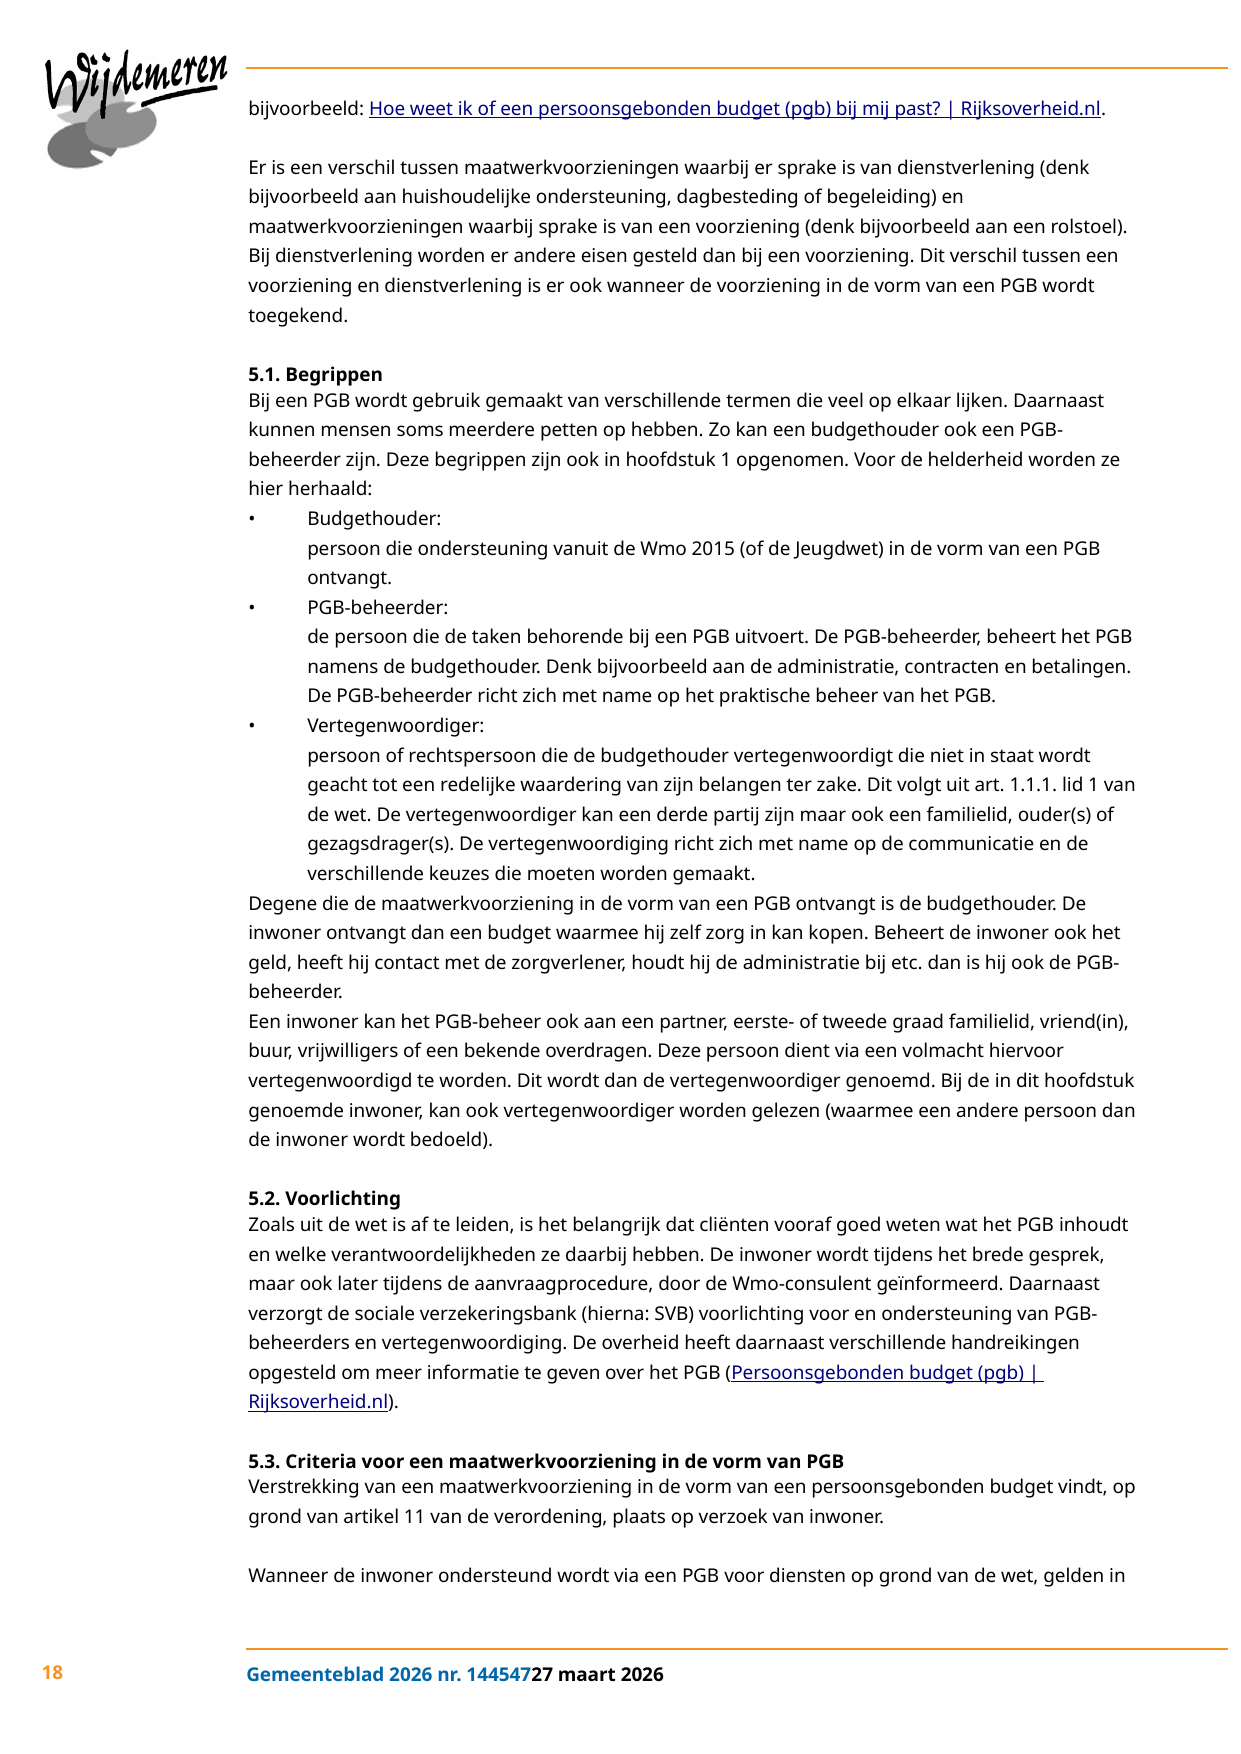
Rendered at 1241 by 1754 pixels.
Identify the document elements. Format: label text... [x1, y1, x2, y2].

list Vertegenwoordiger: [248, 712, 1152, 738]
text 5.2. Voorlichting [248, 1186, 1152, 1211]
text Zoals uit de wet is af te leiden, is het belangrijk dat cliënten vooraf goed weten wat het PGB inhoudt en welke verantwoordelijkheden ze daarbij hebben. De inwoner wordt tijdens het brede gesprek, maar ook later tijdens de aanvraagprocedure, door de Wmo-consulent geïnformeerd. Daarnaast verzorgt de sociale verzekeringsbank (hierna: SVB) voorlichting voor en ondersteuning van PGB-beheerders en vertegenwoordiging. De overheid heeft daarnaast verschillende handreikingen opgesteld om meer informatie te geven over het PGB (Persoonsgebonden budget (pgb) | Rijksoverheid.nl). [248, 1211, 1152, 1414]
text Bij een PGB wordt gebruik gemaakt van verschillende termen die veel op elkaar lijken. Daarnaast kunnen mensen soms meerdere petten op hebben. Zo kan een budgethouder ook een PGB-beheerder zijn. Deze begrippen zijn ook in hoofdstuk 1 opgenomen. Voor de helderheid worden ze hier herhaald: [248, 387, 1152, 501]
text Verstrekking van een maatwerkvoorziening in de vorm van een persoonsgebonden budget vindt, op grond van artikel 11 van de verordening, plaats op verzoek van inwoner. [248, 1474, 1152, 1529]
text Degene die de maatwerkvoorziening in de vorm van een PGB ontvangt is de budgethouder. De inwoner ontvangt dan een budget waarmee hij zelf zorg in kan kopen. Beheert de inwoner ook het geld, heeft hij contact met de zorgverlener, houdt hij de administratie bij etc. dan is hij ook de PGB-beheerder. [248, 890, 1152, 1004]
picture [41, 47, 231, 172]
list PGB-beheerder: [248, 594, 1152, 619]
text Wanneer de inwoner ondersteund wordt via een PGB voor diensten op grond van de wet, gelden in [248, 1562, 1152, 1588]
text 5.3. Criteria voor een maatwerkvoorziening in de vorm van PGB [248, 1448, 1152, 1474]
list persoon of rechtspersoon die de budgethouder vertegenwoordigt die niet in staat wordt geacht tot een redelijke waardering van zijn belangen ter zake. Dit volgt uit art. 1.1.1. lid 1 van de wet. De vertegenwoordiger kan een derde partij zijn maar ook een familielid, ouder(s) of gezagsdrager(s). De vertegenwoordiging richt zich met name op de communicatie en de verschillende keuzes die moeten worden gemaakt. [248, 742, 1152, 886]
text Er is een verschil tussen maatwerkvoorzieningen waarbij er sprake is van dienstverlening (denk bijvoorbeeld aan huishoudelijke ondersteuning, dagbesteding of begeleiding) en maatwerkvoorzieningen waarbij sprake is van een voorziening (denk bijvoorbeeld aan een rolstoel). Bij dienstverlening worden er andere eisen gesteld dan bij een voorziening. Dit verschil tussen een voorziening en dienstverlening is er ook wanneer de voorziening in de vorm van een PGB wordt toegekend. [248, 154, 1152, 328]
text bijvoorbeeld: Hoe weet ik of een persoonsgebonden budget (pgb) bij mij past? | Rijksoverheid.nl. [248, 95, 1152, 121]
text 5.1. Begrippen [248, 361, 1152, 387]
list persoon die ondersteuning vanuit de Wmo 2015 (of de Jeugdwet) in de vorm van een PGB ontvangt. [248, 535, 1152, 590]
list de persoon die de taken behorende bij een PGB uitvoert. De PGB-beheerder, beheert het PGB namens de budgethouder. Denk bijvoorbeeld aan de administratie, contracten en betalingen. De PGB-beheerder richt zich met name op het praktische beheer van het PGB. [248, 623, 1152, 708]
text Een inwoner kan het PGB-beheer ook aan een partner, eerste- of tweede graad familielid, vriend(in), buur, vrijwilligers of een bekende overdragen. Deze persoon dient via een volmacht hiervoor vertegenwoordigd te worden. Dit wordt dan de vertegenwoordiger genoemd. Bij de in dit hoofdstuk genoemde inwoner, kan ook vertegenwoordiger worden gelezen (waarmee een andere persoon dan de inwoner wordt bedoeld). [248, 1008, 1152, 1152]
list Budgethouder: [248, 505, 1152, 531]
